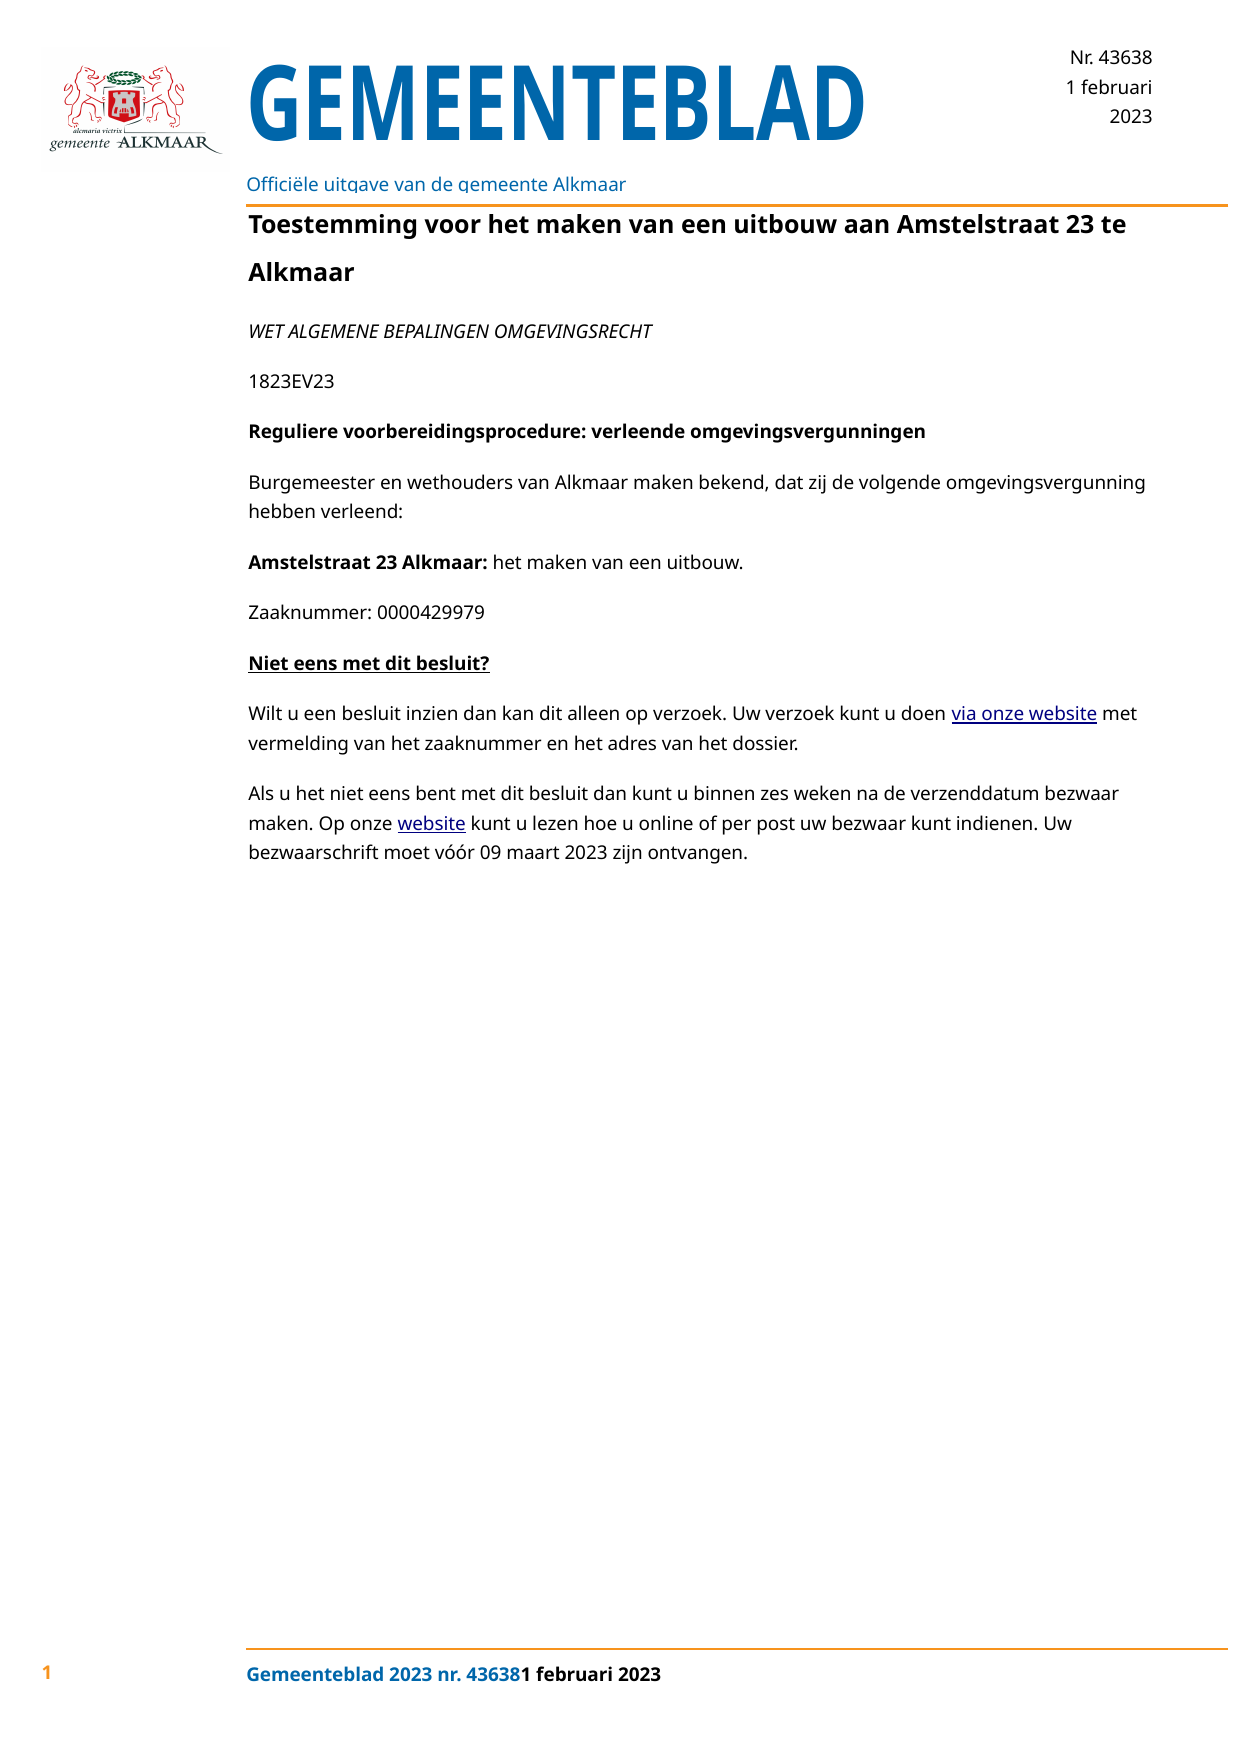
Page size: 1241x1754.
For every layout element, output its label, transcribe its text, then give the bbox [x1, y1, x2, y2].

text Zaaknummer: 0000429979 [248, 599, 1152, 625]
text Als u het niet eens bent met dit besluit dan kunt u binnen zes weken na de verzenddatum bezwaar maken. Op onze website kunt u lezen hoe u online of per post uw bezwaar kunt indienen. Uw bezwaarschrift moet vóór 09 maart 2023 zijn ontvangen. [248, 780, 1152, 865]
text 1823EV23 [248, 368, 1152, 394]
text Wilt u een besluit inzien dan kan dit alleen op verzoek. Uw verzoek kunt u doen via onze website met vermelding van het zaaknummer en het adres van het dossier. [248, 700, 1152, 756]
text Toestemming voor het maken van een uitbouw aan Amstelstraat 23 te Alkmaar [248, 207, 1152, 288]
text Amstelstraat 23 Alkmaar: het maken van een uitbouw. [248, 549, 1152, 575]
text Reguliere voorbereidingsprocedure: verleende omgevingsvergunningen [248, 419, 1152, 444]
text Niet eens met dit besluit? [248, 650, 1152, 676]
text Burgemeester en wethouders van Alkmaar maken bekend, dat zij de volgende omgevingsvergunning hebben verleend: [248, 469, 1152, 524]
text WET ALGEMENE BEPALINGEN OMGEVINGSRECHT [248, 318, 1152, 344]
picture [41, 47, 231, 172]
